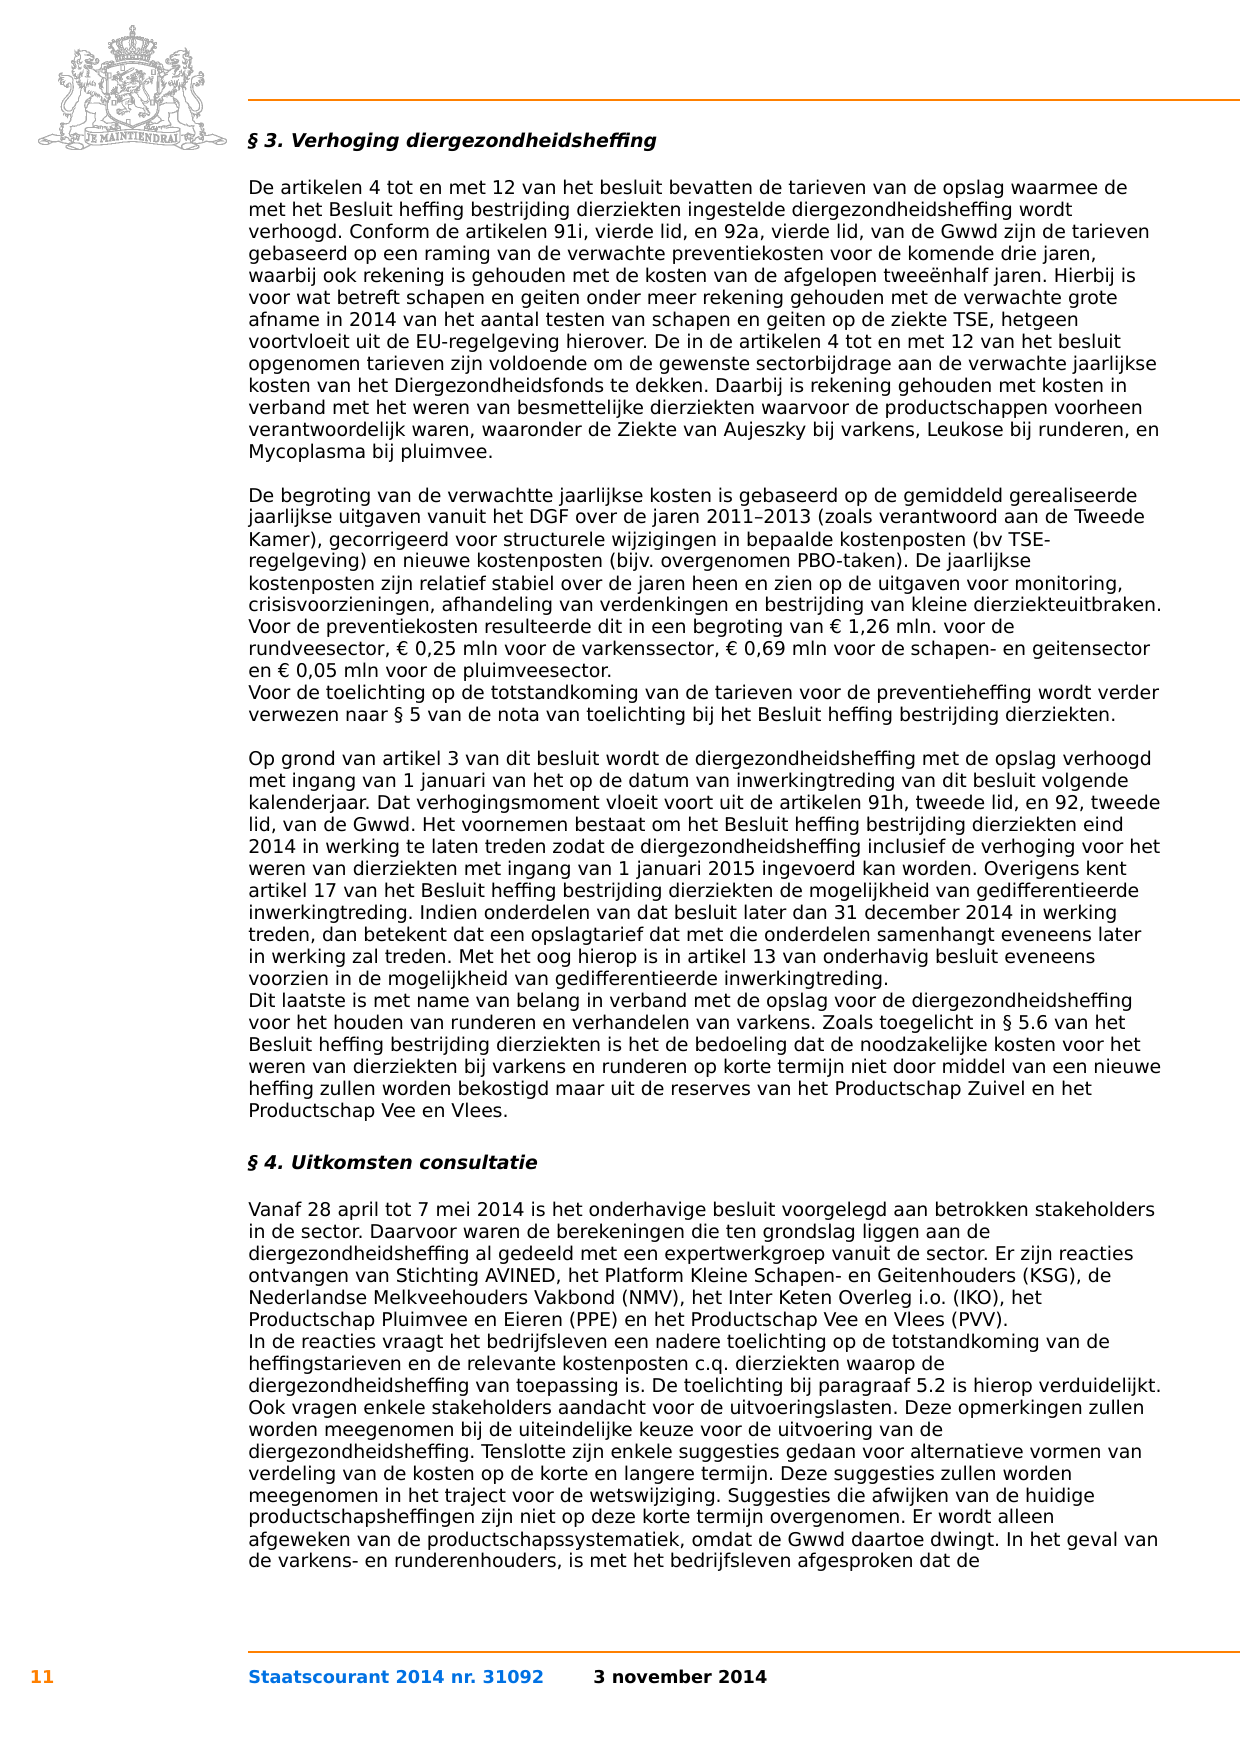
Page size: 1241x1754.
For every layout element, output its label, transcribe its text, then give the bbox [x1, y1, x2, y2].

text Op grond van artikel 3 van dit besluit wordt de diergezondheidsheffing met de opslag verhoogd met ingang van 1 januari van het op de datum van inwerkingtreding van dit besluit volgende kalenderjaar. Dat verhogingsmoment vloeit voort uit de artikelen 91h, tweede lid, en 92, tweede lid, van de Gwwd. Het voornemen bestaat om het Besluit heffing bestrijding dierziekten eind 2014 in werking te laten treden zodat de diergezondheidsheffing inclusief de verhoging voor het weren van dierziekten met ingang van 1 januari 2015 ingevoerd kan worden. Overigens kent artikel 17 van het Besluit heffing bestrijding dierziekten de mogelijkheid van gedifferentieerde inwerkingtreding. Indien onderdelen van dat besluit later dan 31 december 2014 in werking treden, dan betekent dat een opslagtarief dat met die onderdelen samenhangt eveneens later in werking zal treden. Met het oog hierop is in artikel 13 van onderhavig besluit eveneens voorzien in de mogelijkheid van gedifferentieerde inwerkingtreding. [248, 748, 1163, 990]
subtitle § 4. Uitkomsten consultatie [248, 1152, 1163, 1174]
text Voor de preventiekosten resulteerde dit in een begroting van € 1,26 mln. voor de rundveesector, € 0,25 mln voor de varkenssector, € 0,69 mln voor de schapen- en geitensector en € 0,05 mln voor de pluimveesector. [248, 616, 1163, 682]
picture [38, 25, 227, 150]
text Dit laatste is met name van belang in verband met de opslag voor de diergezondheidsheffing voor het houden van runderen en verhandelen van varkens. Zoals toegelicht in § 5.6 van het Besluit heffing bestrijding dierziekten is het de bedoeling dat de noodzakelijke kosten voor het weren van dierziekten bij varkens en runderen op korte termijn niet door middel van een nieuwe heffing zullen worden bekostigd maar uit de reserves van het Productschap Zuivel en het Productschap Vee en Vlees. [248, 990, 1163, 1122]
text De artikelen 4 tot en met 12 van het besluit bevatten de tarieven van de opslag waarmee de met het Besluit heffing bestrijding dierziekten ingestelde diergezondheidsheffing wordt verhoogd. Conform de artikelen 91i, vierde lid, en 92a, vierde lid, van de Gwwd zijn de tarieven gebaseerd op een raming van de verwachte preventiekosten voor de komende drie jaren, waarbij ook rekening is gehouden met de kosten van de afgelopen tweeënhalf jaren. Hierbij is voor wat betreft schapen en geiten onder meer rekening gehouden met de verwachte grote afname in 2014 van het aantal testen van schapen en geiten op de ziekte TSE, hetgeen voortvloeit uit de EU-regelgeving hierover. De in de artikelen 4 tot en met 12 van het besluit opgenomen tarieven zijn voldoende om de gewenste sectorbijdrage aan de verwachte jaarlijkse kosten van het Diergezondheidsfonds te dekken. Daarbij is rekening gehouden met kosten in verband met het weren van besmettelijke dierziekten waarvoor de productschappen voorheen verantwoordelijk waren, waaronder de Ziekte van Aujeszky bij varkens, Leukose bij runderen, en Mycoplasma bij pluimvee. [248, 177, 1163, 463]
text In de reacties vraagt het bedrijfsleven een nadere toelichting op de totstandkoming van de heffingstarieven en de relevante kostenposten c.q. dierziekten waarop de diergezondheidsheffing van toepassing is. De toelichting bij paragraaf 5.2 is hierop verduidelijkt. Ook vragen enkele stakeholders aandacht voor de uitvoeringslasten. Deze opmerkingen zullen worden meegenomen bij de uiteindelijke keuze voor de uitvoering van de diergezondheidsheffing. Tenslotte zijn enkele suggesties gedaan voor alternatieve vormen van verdeling van de kosten op de korte en langere termijn. Deze suggesties zullen worden meegenomen in het traject voor de wetswijziging. Suggesties die afwijken van de huidige productschapsheffingen zijn niet op deze korte termijn overgenomen. Er wordt alleen afgeweken van de productschapssystematiek, omdat de Gwwd daartoe dwingt. In het geval van de varkens- en runderenhouders, is met het bedrijfsleven afgesproken dat de [248, 1331, 1163, 1572]
subtitle § 3. Verhoging diergezondheidsheffing [248, 130, 1163, 152]
text Voor de toelichting op de totstandkoming van de tarieven voor de preventieheffing wordt verder verwezen naar § 5 van de nota van toelichting bij het Besluit heffing bestrijding dierziekten. [248, 682, 1163, 726]
text De begroting van de verwachtte jaarlijkse kosten is gebaseerd op de gemiddeld gerealiseerde jaarlijkse uitgaven vanuit het DGF over de jaren 2011–2013 (zoals verantwoord aan de Tweede Kamer), gecorrigeerd voor structurele wijzigingen in bepaalde kostenposten (bv TSE-regelgeving) en nieuwe kostenposten (bijv. overgenomen PBO-taken). De jaarlijkse kostenposten zijn relatief stabiel over de jaren heen en zien op de uitgaven voor monitoring, crisisvoorzieningen, afhandeling van verdenkingen en bestrijding van kleine dierziekteuitbraken. [248, 484, 1163, 616]
text Vanaf 28 april tot 7 mei 2014 is het onderhavige besluit voorgelegd aan betrokken stakeholders in de sector. Daarvoor waren de berekeningen die ten grondslag liggen aan de diergezondheidsheffing al gedeeld met een expertwerkgroep vanuit de sector. Er zijn reacties ontvangen van Stichting AVINED, het Platform Kleine Schapen- en Geitenhouders (KSG), de Nederlandse Melkveehouders Vakbond (NMV), het Inter Keten Overleg i.o. (IKO), het Productschap Pluimvee en Eieren (PPE) en het Productschap Vee en Vlees (PVV). [248, 1199, 1163, 1331]
